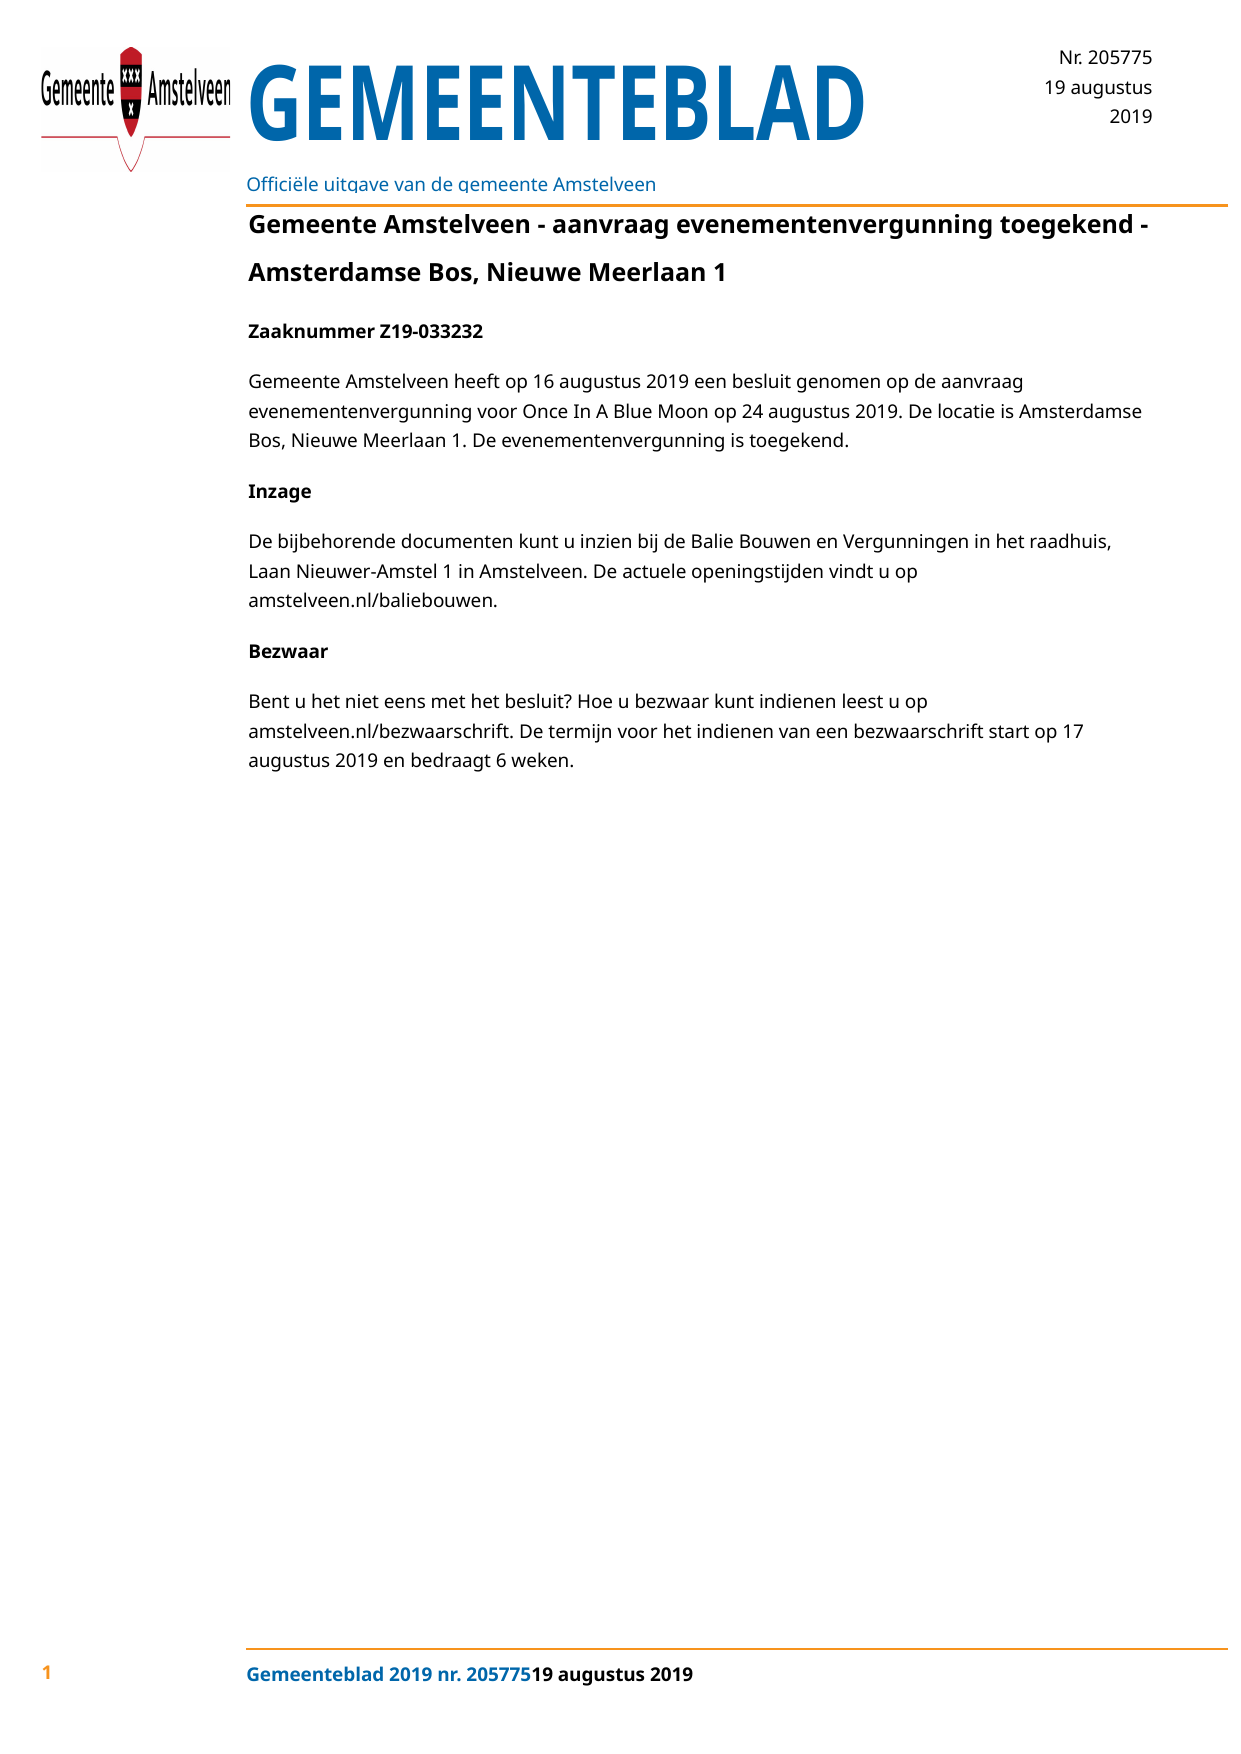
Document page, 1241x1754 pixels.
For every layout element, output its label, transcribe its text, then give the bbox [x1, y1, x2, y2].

text Zaaknummer Z19-033232 [248, 318, 1152, 344]
text Gemeente Amstelveen - aanvraag evenementenvergunning toegekend - Amsterdamse Bos, Nieuwe Meerlaan 1 [248, 207, 1152, 288]
text Bent u het niet eens met het besluit? Hoe u bezwaar kunt indienen leest u op amstelveen.nl/bezwaarschrift. De termijn voor het indienen van een bezwaarschrift start op 17 augustus 2019 en bedraagt 6 weken. [248, 688, 1152, 773]
text Bezwaar [248, 638, 1152, 664]
picture [41, 47, 231, 172]
text De bijbehorende documenten kunt u inzien bij de Balie Bouwen en Vergunningen in het raadhuis, Laan Nieuwer-Amstel 1 in Amstelveen. De actuele openingstijden vindt u op amstelveen.nl/baliebouwen. [248, 528, 1152, 613]
text Gemeente Amstelveen heeft op 16 augustus 2019 een besluit genomen op de aanvraag evenementenvergunning voor Once In A Blue Moon op 24 augustus 2019. De locatie is Amsterdamse Bos, Nieuwe Meerlaan 1. De evenementenvergunning is toegekend. [248, 368, 1152, 453]
text Inzage [248, 478, 1152, 504]
